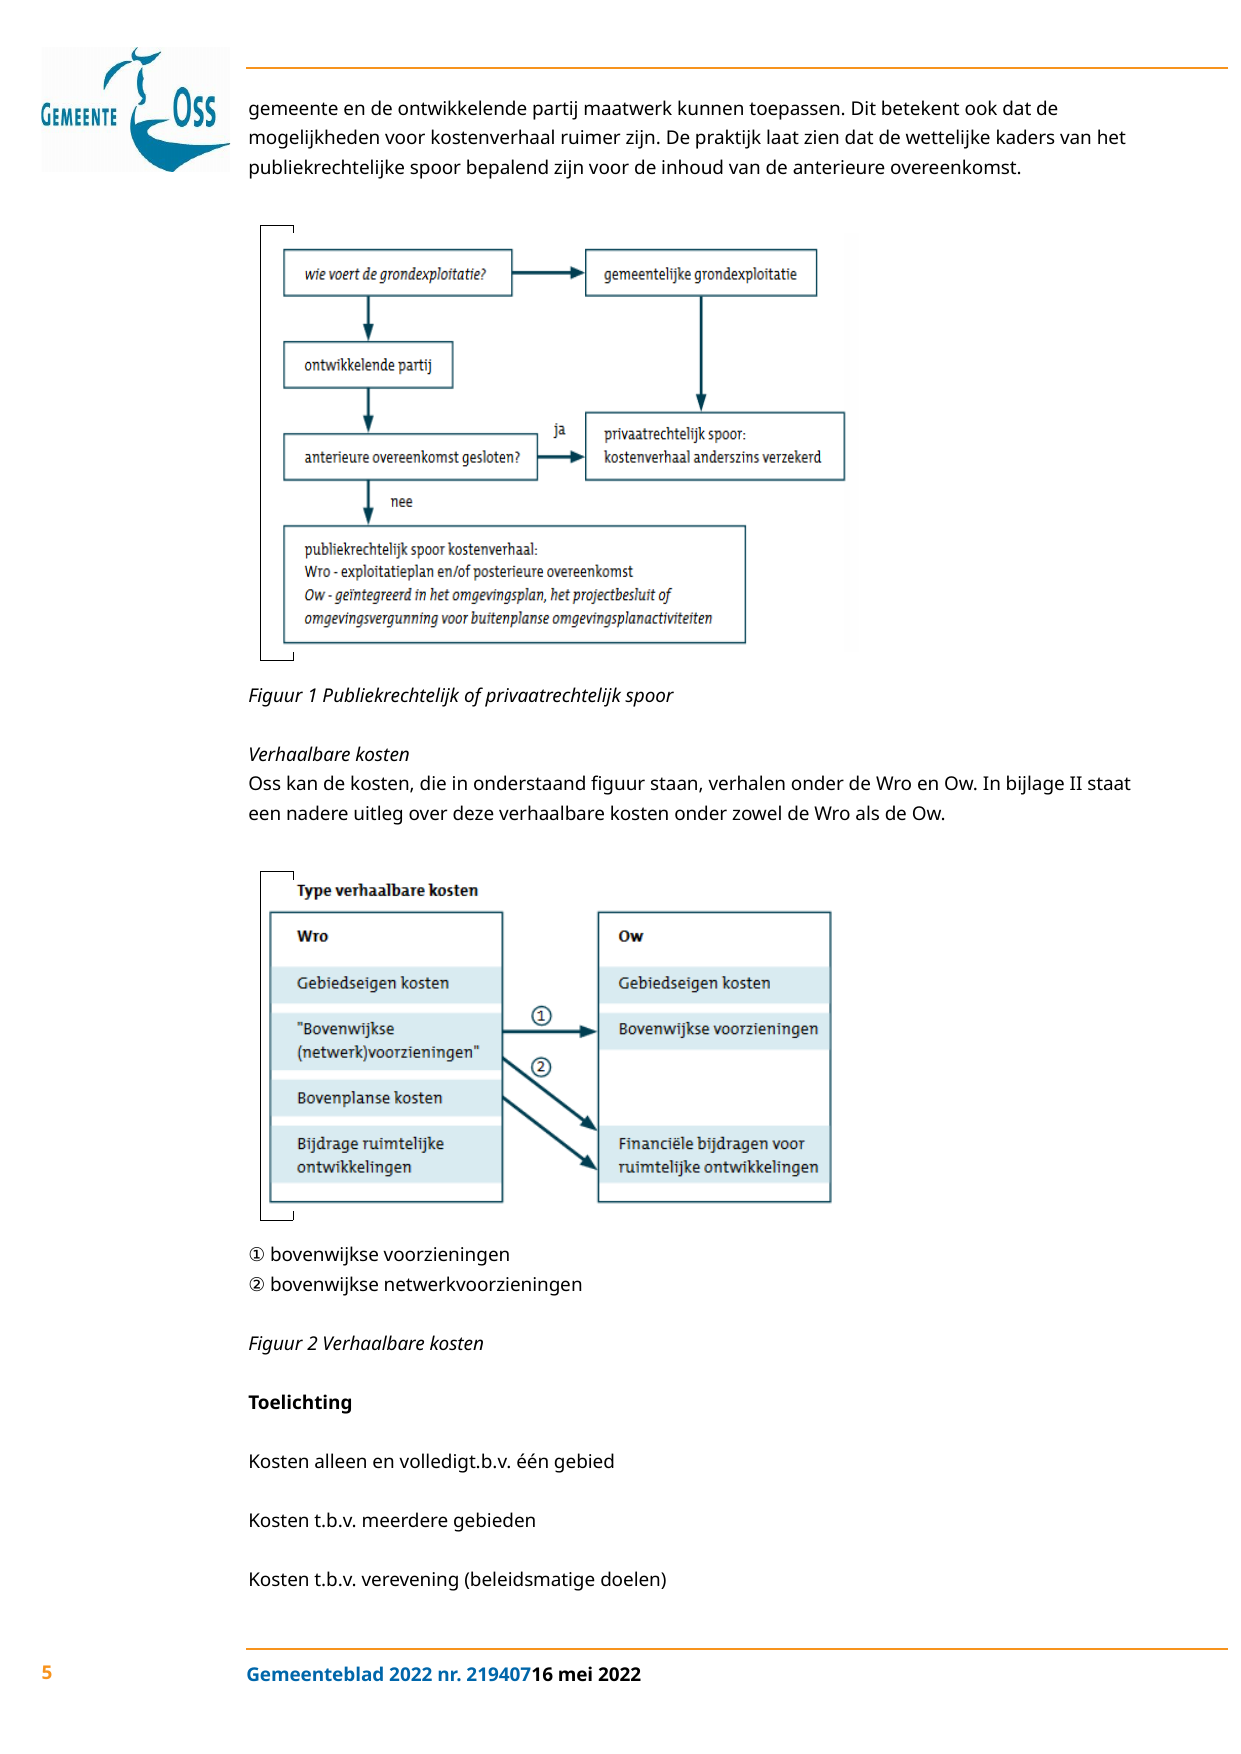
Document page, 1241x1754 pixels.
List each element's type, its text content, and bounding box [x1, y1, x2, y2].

text Figuur 1 Publiekrechtelijk of privaatrechtelijk spoor [248, 682, 1152, 707]
text Kosten t.b.v. meerdere gebieden [248, 1507, 1152, 1533]
text gemeente en de ontwikkelende partij maatwerk kunnen toepassen. Dit betekent ook dat de mogelijkheden voor kostenverhaal ruimer zijn. De praktijk laat zien dat de wettelijke kaders van het publiekrechtelijke spoor bepalend zijn voor de inhoud van de anterieure overeenkomst. [248, 95, 1152, 180]
text Verhaalbare kosten [248, 741, 1152, 767]
picture [268, 880, 859, 1211]
text Oss kan de kosten, die in onderstaand figuur staan, verhalen onder de Wro en Ow. In bijlage II staat een nadere uitleg over deze verhaalbare kosten onder zowel de Wro als de Ow. [248, 771, 1152, 826]
picture [41, 47, 231, 172]
text ① bovenwijkse voorzieningen [248, 1241, 1152, 1267]
text Kosten t.b.v. verevening (beleidsmatige doelen) [248, 1567, 1152, 1592]
text Figuur 2 Verhaalbare kosten [248, 1330, 1152, 1356]
text Toelichting [248, 1389, 1152, 1415]
picture [268, 233, 859, 652]
text Kosten alleen en volledigt.b.v. één gebied [248, 1448, 1152, 1474]
text ② bovenwijkse netwerkvoorzieningen [248, 1271, 1152, 1296]
